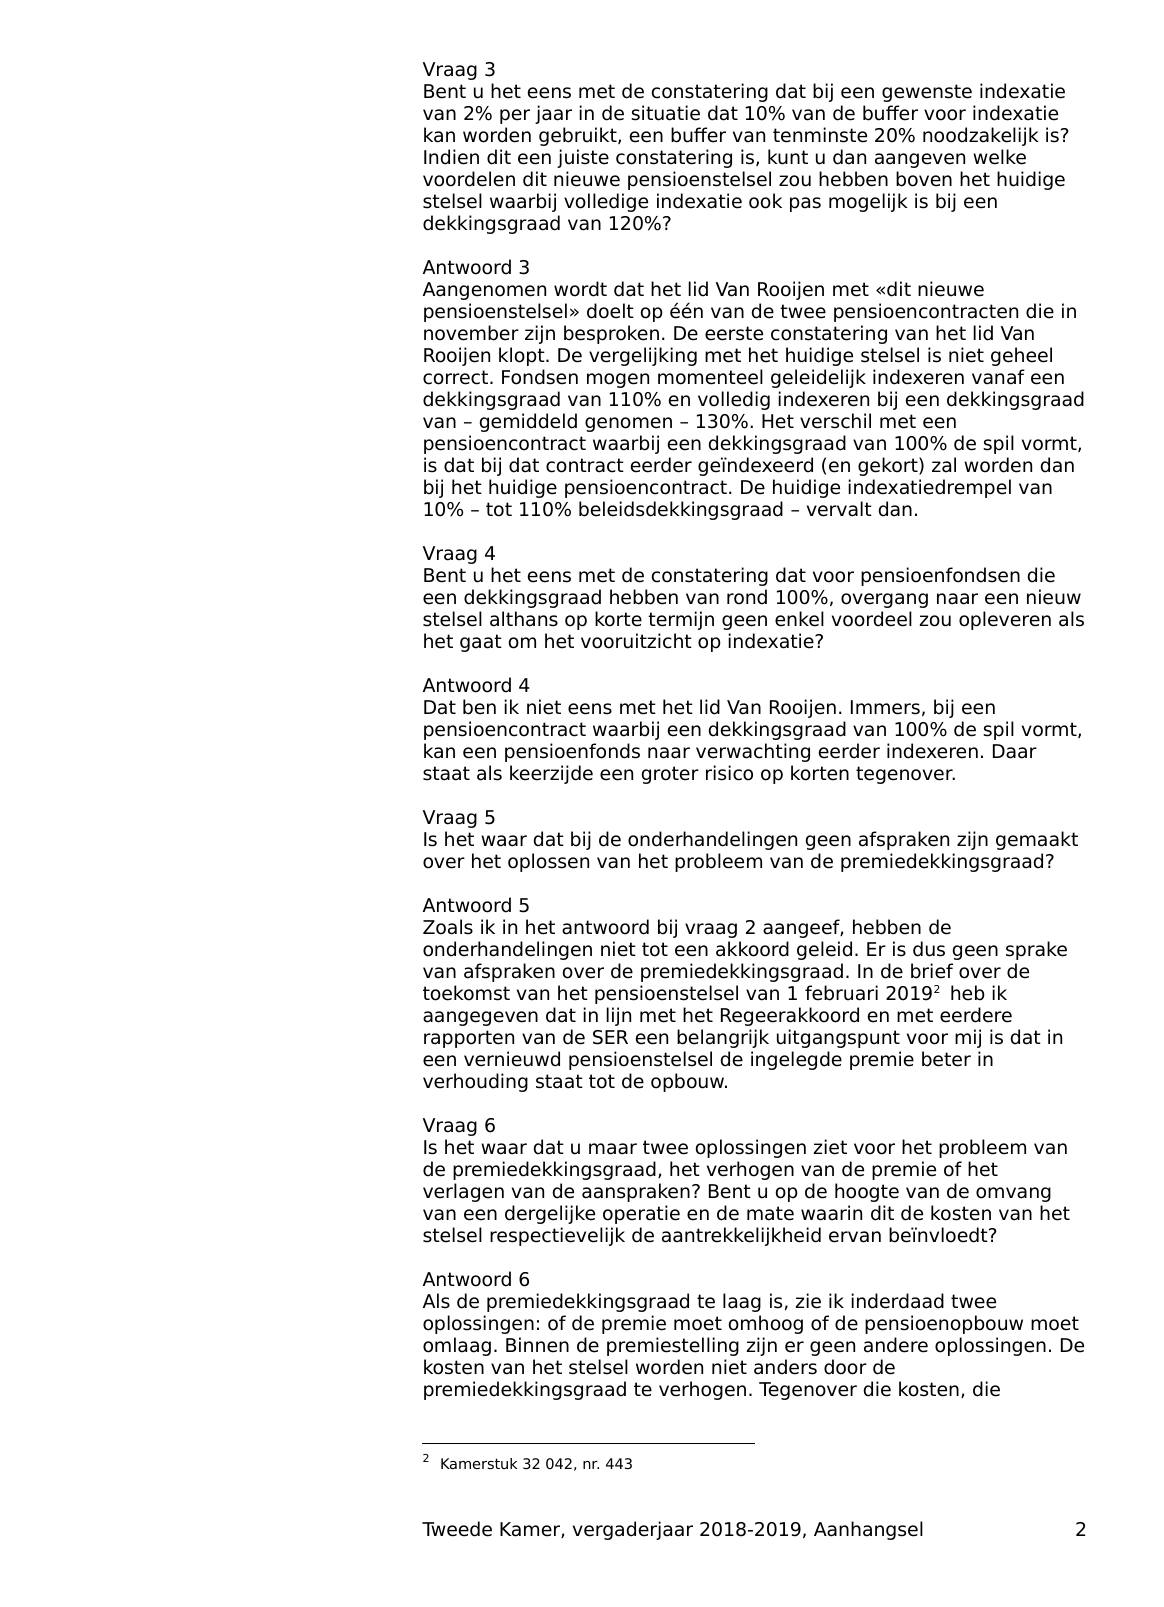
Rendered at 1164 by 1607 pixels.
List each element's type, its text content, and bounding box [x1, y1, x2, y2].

text Antwoord 3 [422, 257, 1087, 279]
text Vraag 6 [422, 1115, 1087, 1137]
text Aangenomen wordt dat het lid Van Rooijen met «dit nieuwe pensioenstelsel» doelt op één van de twee pensioencontracten die in november zijn besproken. De eerste constatering van het lid Van Rooijen klopt. De vergelijking met het huidige stelsel is niet geheel correct. Fondsen mogen momenteel geleidelijk indexeren vanaf een dekkingsgraad van 110% en volledig indexeren bij een dekkingsgraad van – gemiddeld genomen – 130%. Het verschil met een pensioencontract waarbij een dekkingsgraad van 100% de spil vormt, is dat bij dat contract eerder geïndexeerd (en gekort) zal worden dan bij het huidige pensioencontract. De huidige indexatiedrempel van 10% – tot 110% beleidsdekkingsgraad – vervalt dan. [422, 279, 1087, 521]
text Antwoord 5 [422, 895, 1087, 917]
text Is het waar dat u maar twee oplossingen ziet voor het probleem van de premiedekkingsgraad, het verhogen van de premie of het verlagen van de aanspraken? Bent u op de hoogte van de omvang van een dergelijke operatie en de mate waarin dit de kosten van het stelsel respectievelijk de aantrekkelijkheid ervan beïnvloedt? [422, 1137, 1087, 1247]
text Is het waar dat bij de onderhandelingen geen afspraken zijn gemaakt over het oplossen van het probleem van de premiedekkingsgraad? [422, 829, 1087, 873]
text Vraag 5 [422, 807, 1087, 829]
text Bent u het eens met de constatering dat bij een gewenste indexatie van 2% per jaar in de situatie dat 10% van de buffer voor indexatie kan worden gebruikt, een buffer van tenminste 20% noodzakelijk is? Indien dit een juiste constatering is, kunt u dan aangeven welke voordelen dit nieuwe pensioenstelsel zou hebben boven het huidige stelsel waarbij volledige indexatie ook pas mogelijk is bij een dekkingsgraad van 120%? [422, 81, 1087, 235]
text Dat ben ik niet eens met het lid Van Rooijen. Immers, bij een pensioencontract waarbij een dekkingsgraad van 100% de spil vormt, kan een pensioenfonds naar verwachting eerder indexeren. Daar staat als keerzijde een groter risico op korten tegenover. [422, 697, 1087, 785]
text Antwoord 6 [422, 1269, 1087, 1291]
text Bent u het eens met de constatering dat voor pensioenfondsen die een dekkingsgraad hebben van rond 100%, overgang naar een nieuw stelsel althans op korte termijn geen enkel voordeel zou opleveren als het gaat om het vooruitzicht op indexatie? [422, 565, 1087, 653]
text Zoals ik in het antwoord bij vraag 2 aangeef, hebben de onderhandelingen niet tot een akkoord geleid. Er is dus geen sprake van afspraken over de premiedekkingsgraad. In de brief over de toekomst van het pensioenstelsel van 1 februari 2019 heb ik aangegeven dat in lijn met het Regeerakkoord en met eerdere rapporten van de SER een belangrijk uitgangspunt voor mij is dat in een vernieuwd pensioenstelsel de ingelegde premie beter in verhouding staat tot de opbouw. [422, 917, 1087, 1093]
text Vraag 4 [422, 543, 1087, 565]
text Antwoord 4 [422, 675, 1087, 697]
text Vraag 3 [422, 59, 1087, 81]
text Als de premiedekkingsgraad te laag is, zie ik inderdaad twee oplossingen: of de premie moet omhoog of de pensioenopbouw moet omlaag. Binnen de premiestelling zijn er geen andere oplossingen. De kosten van het stelsel worden niet anders door de premiedekkingsgraad te verhogen. Tegenover die kosten, die [422, 1291, 1087, 1401]
text Kamerstuk 32 042, nr. 443 [422, 1452, 1087, 1474]
